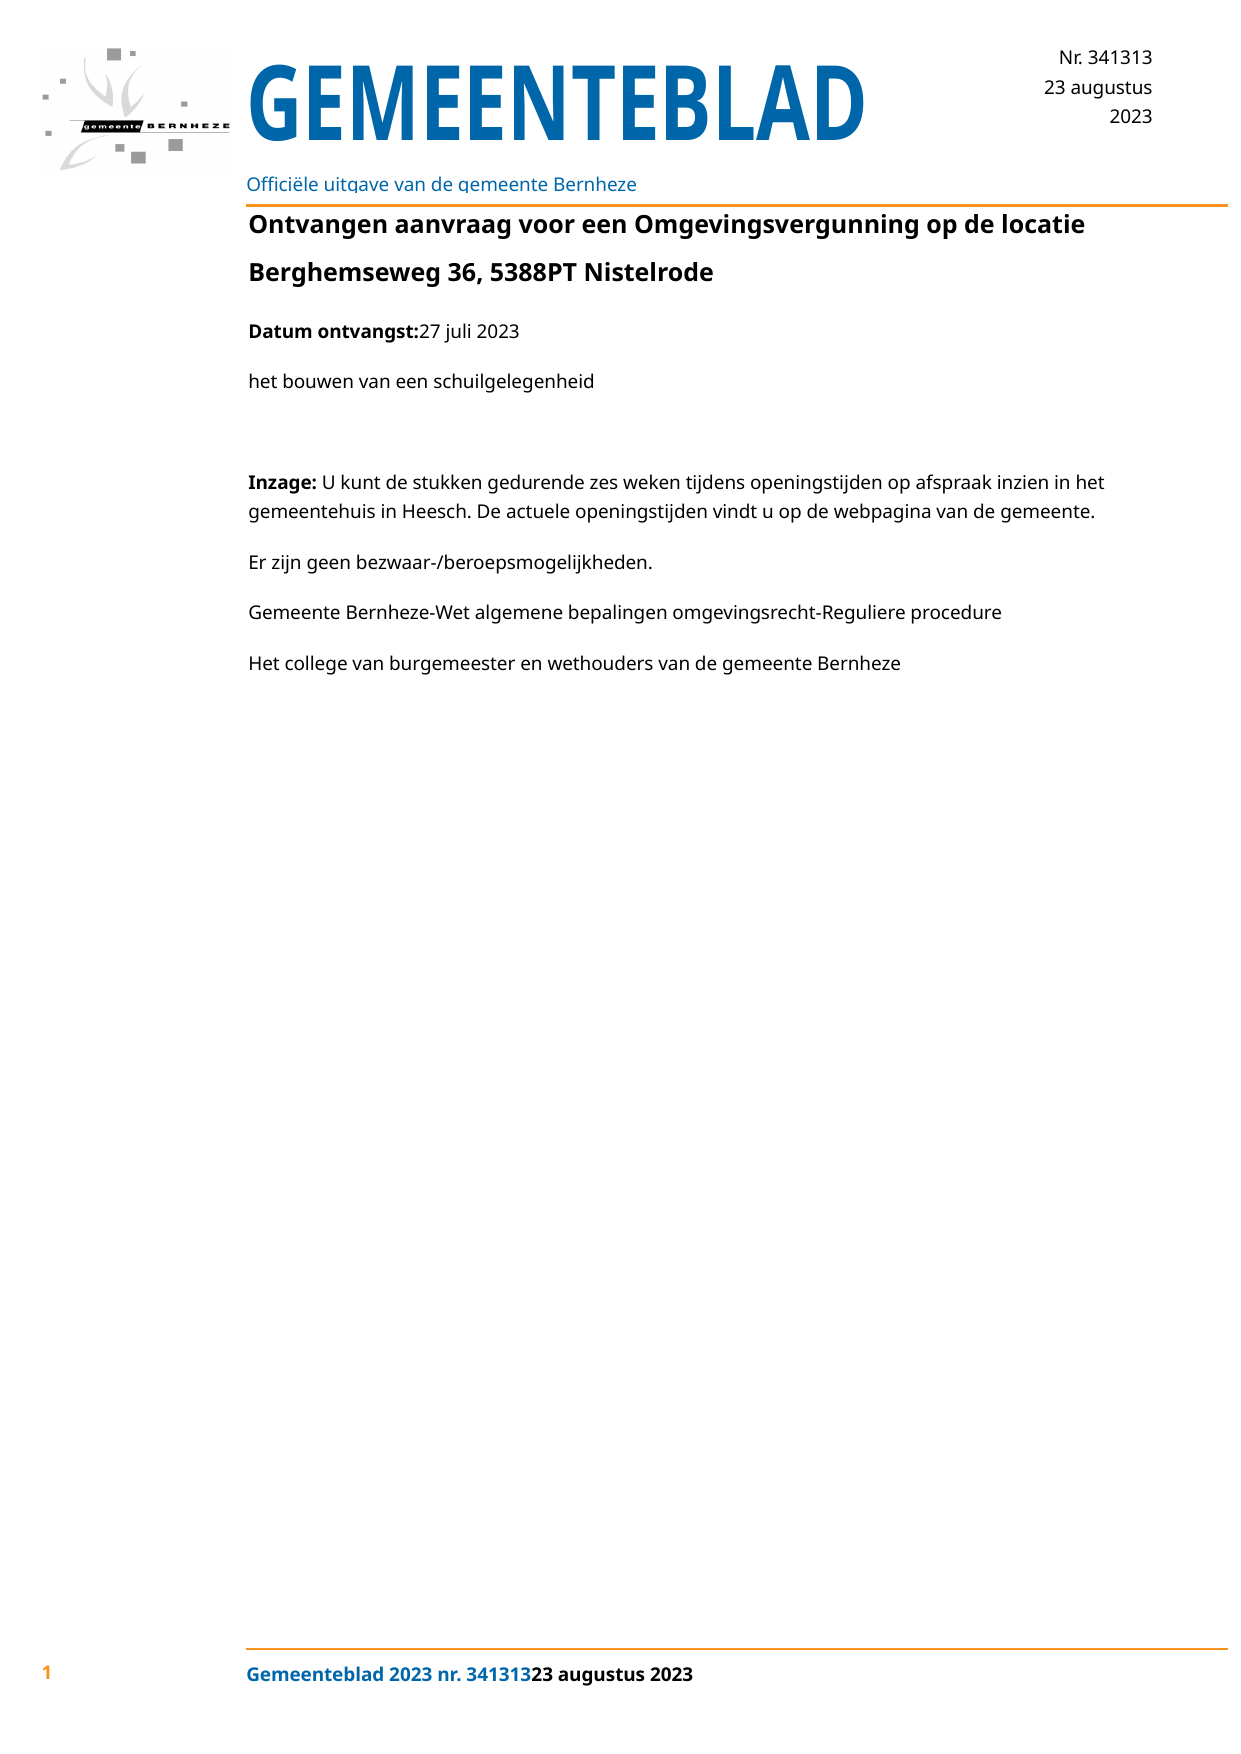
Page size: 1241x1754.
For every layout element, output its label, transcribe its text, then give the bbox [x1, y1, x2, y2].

text Inzage: U kunt de stukken gedurende zes weken tijdens openingstijden op afspraak inzien in het gemeentehuis in Heesch. De actuele openingstijden vindt u op de webpagina van de gemeente. [248, 469, 1152, 524]
text het bouwen van een schuilgelegenheid [248, 368, 1152, 394]
text Datum ontvangst:27 juli 2023 [248, 318, 1152, 344]
text Gemeente Bernheze-Wet algemene bepalingen omgevingsrecht-Reguliere procedure [248, 599, 1152, 625]
text Er zijn geen bezwaar-/beroepsmogelijkheden. [248, 549, 1152, 575]
text Het college van burgemeester en wethouders van de gemeente Bernheze [248, 650, 1152, 676]
text Ontvangen aanvraag voor een Omgevingsvergunning op de locatie Berghemseweg 36, 5388PT Nistelrode [248, 207, 1152, 288]
picture [41, 47, 231, 172]
